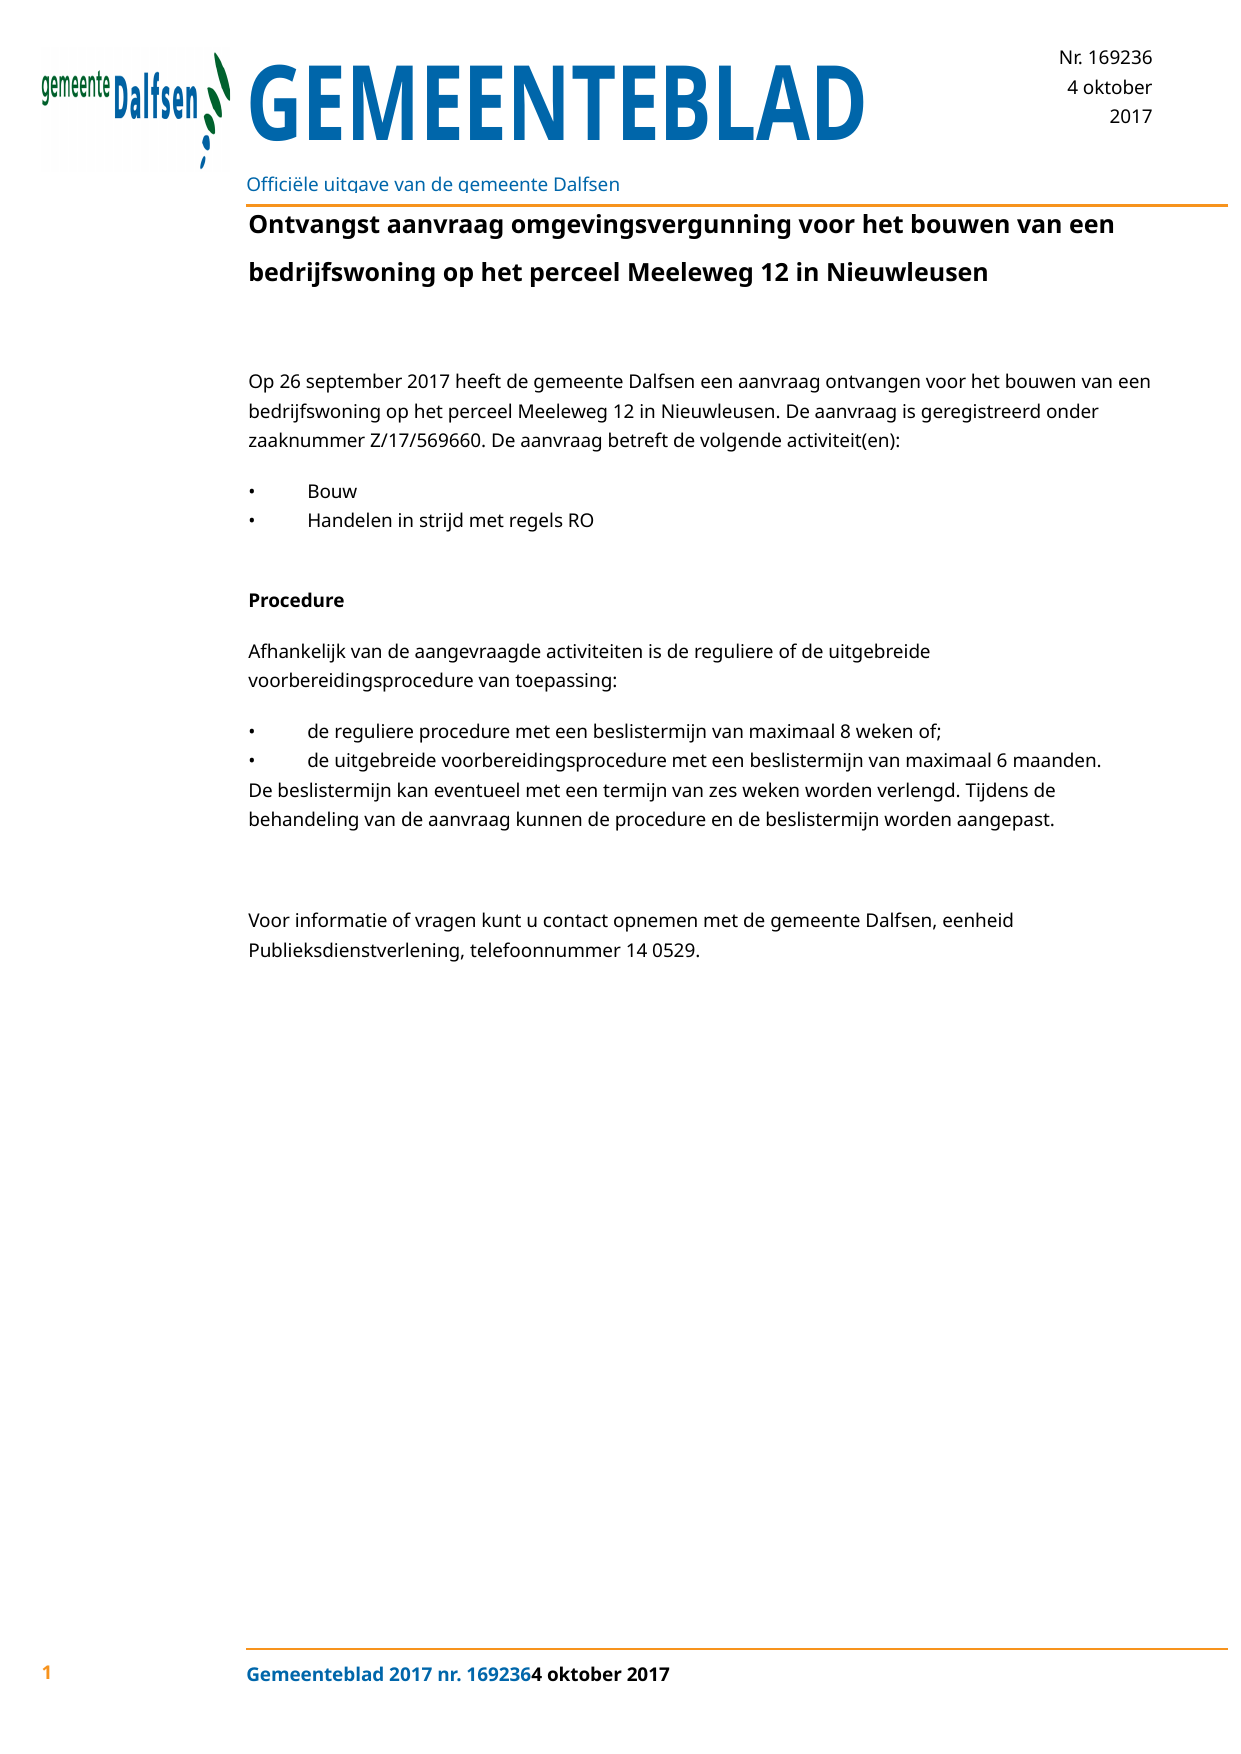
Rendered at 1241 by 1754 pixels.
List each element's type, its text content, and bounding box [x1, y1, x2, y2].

text Voor informatie of vragen kunt u contact opnemen met de gemeente Dalfsen, eenheid Publieksdienstverlening, telefoonnummer 14 0529. [248, 907, 1152, 963]
list de reguliere procedure met een beslistermijn van maximaal 8 weken of; [248, 718, 1152, 744]
text Afhankelijk van de aangevraagde activiteiten is de reguliere of de uitgebreide voorbereidingsprocedure van toepassing: [248, 638, 1152, 693]
list Bouw [248, 478, 1152, 504]
list de uitgebreide voorbereidingsprocedure met een beslistermijn van maximaal 6 maanden. [248, 747, 1152, 773]
text De beslistermijn kan eventueel met een termijn van zes weken worden verlengd. Tijdens de behandeling van de aanvraag kunnen de procedure en de beslistermijn worden aangepast. [248, 777, 1152, 832]
text Ontvangst aanvraag omgevingsvergunning voor het bouwen van een bedrijfswoning op het perceel Meeleweg 12 in Nieuwleusen [248, 207, 1152, 288]
list Handelen in strijd met regels RO [248, 507, 1152, 533]
text Op 26 september 2017 heeft de gemeente Dalfsen een aanvraag ontvangen voor het bouwen van een bedrijfswoning op het perceel Meeleweg 12 in Nieuwleusen. De aanvraag is geregistreerd onder zaaknummer Z/17/569660. De aanvraag betreft de volgende activiteit(en): [248, 368, 1152, 453]
picture [41, 47, 231, 172]
text Procedure [248, 587, 1152, 613]
